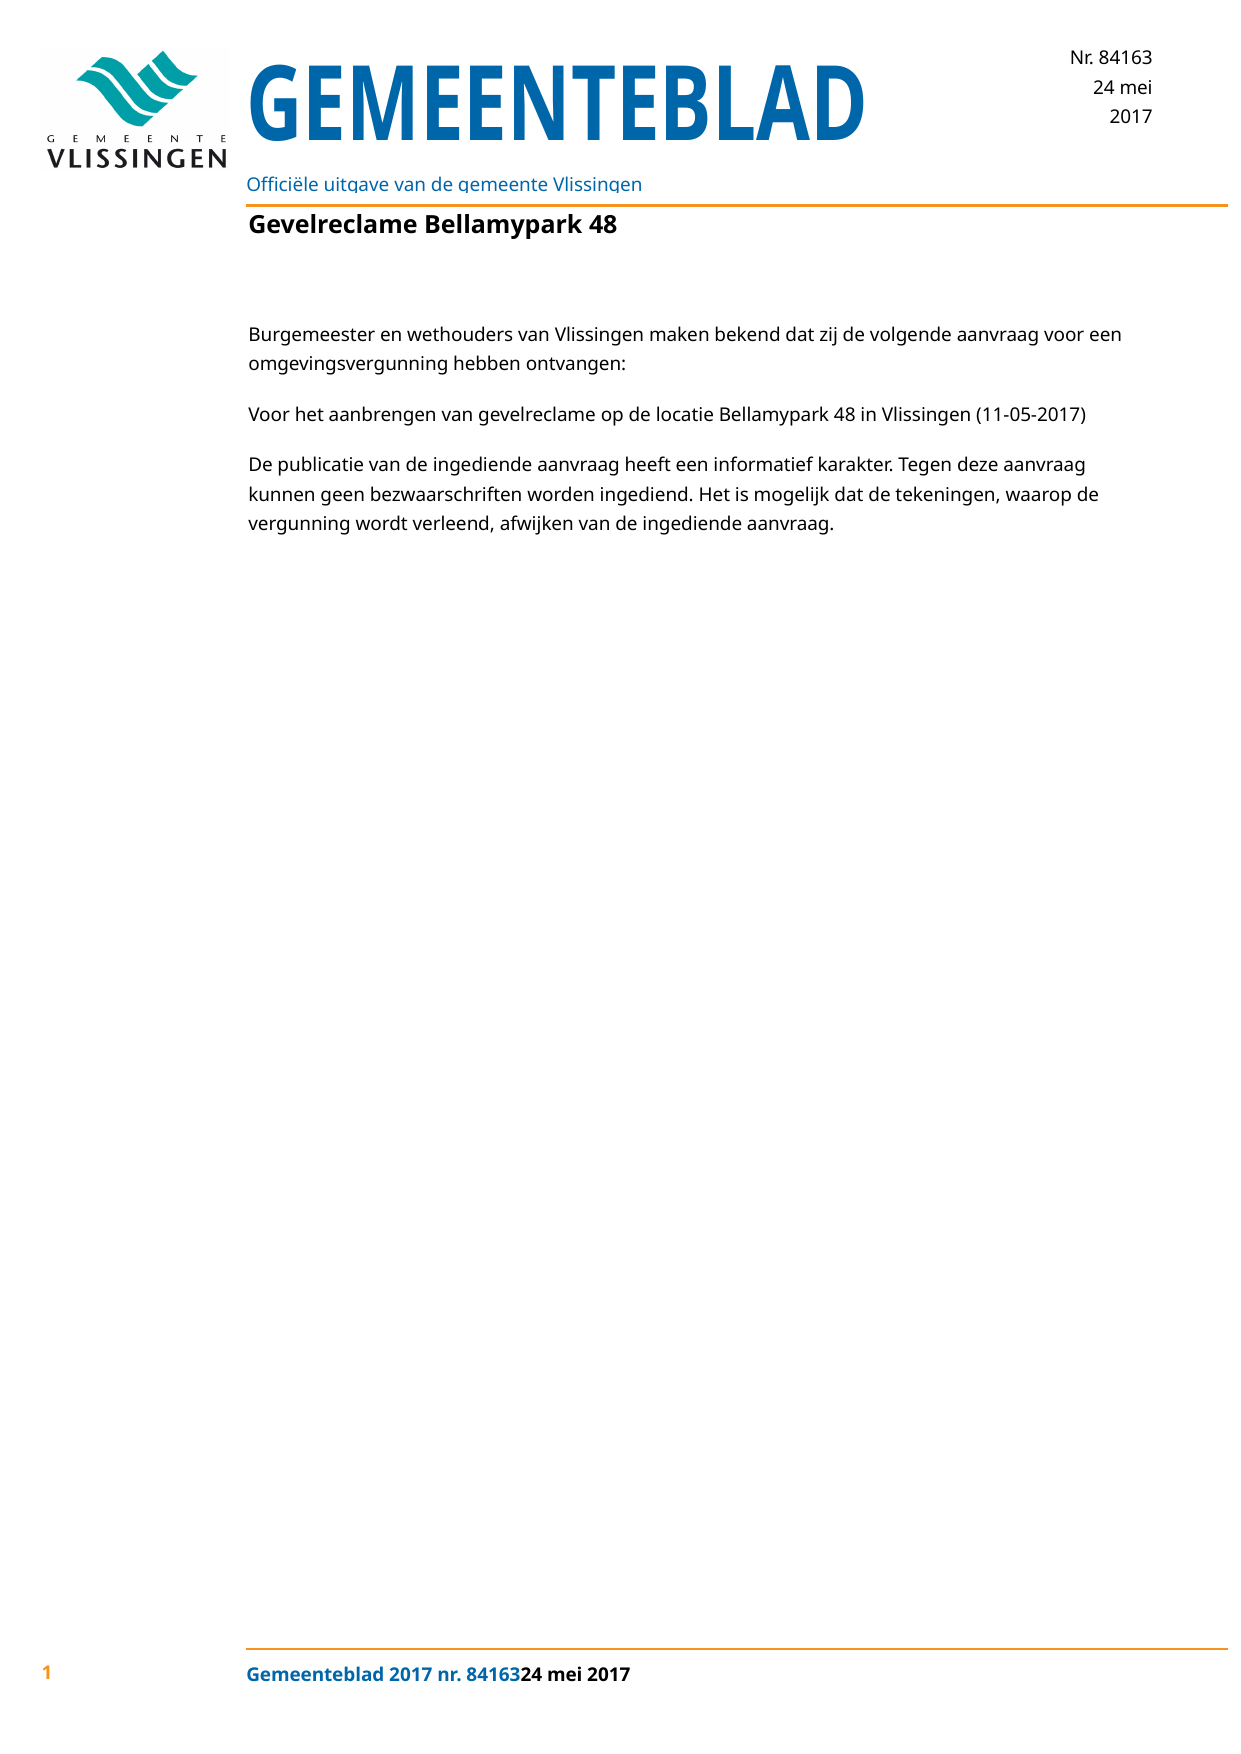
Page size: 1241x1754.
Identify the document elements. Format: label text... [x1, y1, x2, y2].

picture [41, 47, 231, 172]
text De publicatie van de ingediende aanvraag heeft een informatief karakter. Tegen deze aanvraag kunnen geen bezwaarschriften worden ingediend. Het is mogelijk dat de tekeningen, waarop de vergunning wordt verleend, afwijken van de ingediende aanvraag. [248, 451, 1152, 536]
text Burgemeester en wethouders van Vlissingen maken bekend dat zij de volgende aanvraag voor een omgevingsvergunning hebben ontvangen: [248, 321, 1152, 376]
text Voor het aanbrengen van gevelreclame op de locatie Bellamypark 48 in Vlissingen (11-05-2017) [248, 401, 1152, 426]
text Gevelreclame Bellamypark 48 [248, 207, 1152, 241]
